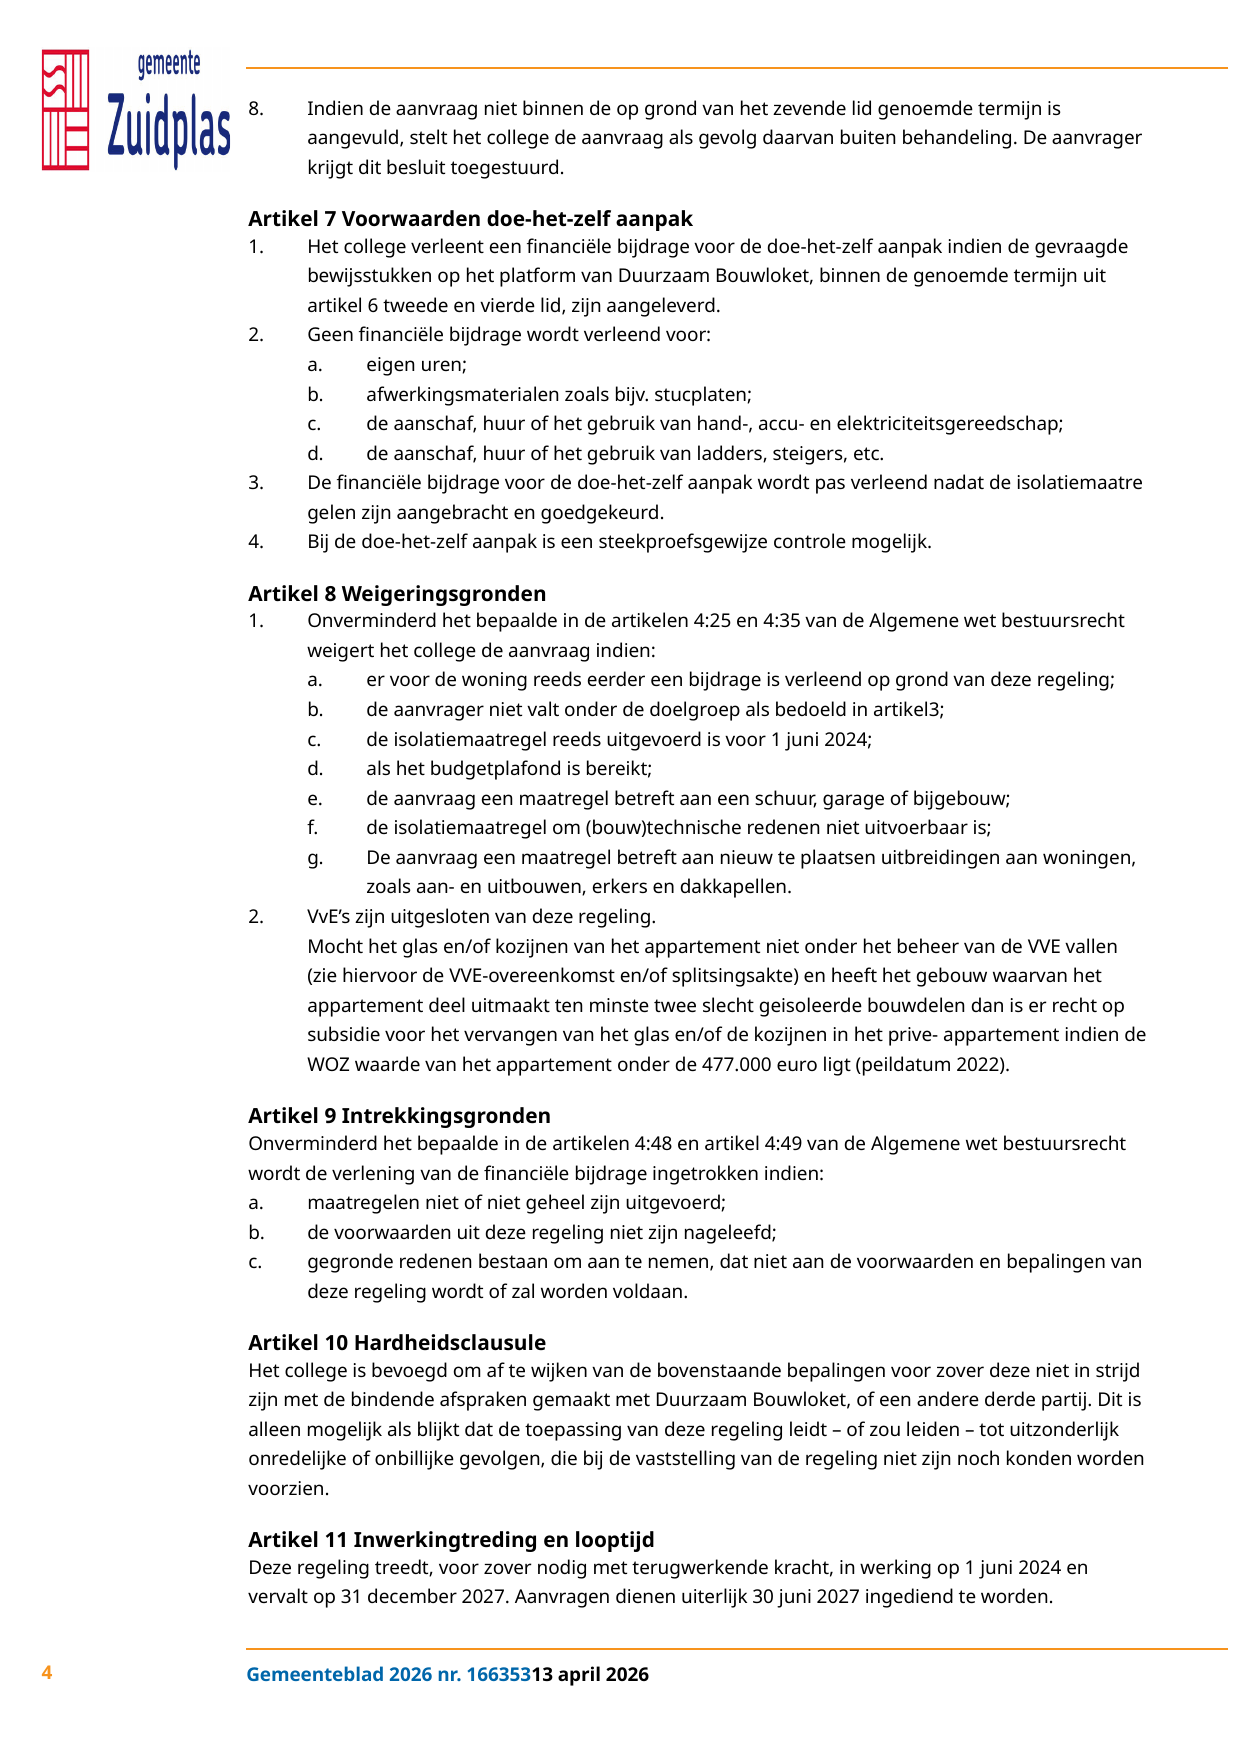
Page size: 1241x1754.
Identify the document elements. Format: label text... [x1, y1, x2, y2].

list maatregelen niet of niet geheel zijn uitgevoerd; [248, 1189, 1152, 1215]
text Artikel 9 Intrekkingsgronden [248, 1102, 1152, 1130]
list de aanschaf, huur of het gebruik van ladders, steigers, etc. [307, 440, 1152, 466]
text Artikel 10 Hardheidsclausule [248, 1328, 1152, 1357]
list Mocht het glas en/of kozijnen van het appartement niet onder het beheer van de VVE vallen (zie hiervoor de VVE-overeenkomst en/of splitsingsakte) en heeft het gebouw waarvan het appartement deel uitmaakt ten minste twee slecht geisoleerde bouwdelen dan is er recht op subsidie voor het vervangen van het glas en/of de kozijnen in het prive- appartement indien de WOZ waarde van het appartement onder de 477.000 euro ligt (peildatum 2022). [248, 933, 1152, 1077]
list Indien de aanvraag niet binnen de op grond van het zevende lid genoemde termijn is aangevuld, stelt het college de aanvraag als gevolg daarvan buiten behandeling. De aanvrager krijgt dit besluit toegestuurd. [248, 95, 1152, 180]
text Deze regeling treedt, voor zover nodig met terugwerkende kracht, in werking op 1 juni 2024 en vervalt op 31 december 2027. Aanvragen dienen uiterlijk 30 juni 2027 ingediend te worden. [248, 1554, 1152, 1609]
list De aanvraag een maatregel betreft aan nieuw te plaatsen uitbreidingen aan woningen, zoals aan- en uitbouwen, erkers en dakkapellen. [307, 844, 1152, 899]
list als het budgetplafond is bereikt; [307, 755, 1152, 781]
text Artikel 8 Weigeringsgronden [248, 579, 1152, 607]
list de isolatiemaatregel om (bouw)technische redenen niet uitvoerbaar is; [307, 814, 1152, 840]
text Artikel 11 Inwerkingtreding en looptijd [248, 1526, 1152, 1554]
text Artikel 7 Voorwaarden doe-het-zelf aanpak [248, 204, 1152, 233]
picture [41, 47, 231, 172]
list Het college verleent een financiële bijdrage voor de doe-het-zelf aanpak indien de gevraagde bewijsstukken op het platform van Duurzaam Bouwloket, binnen de genoemde termijn uit artikel 6 tweede en vierde lid, zijn aangeleverd. [248, 233, 1152, 318]
text Het college is bevoegd om af te wijken van de bovenstaande bepalingen voor zover deze niet in strijd zijn met de bindende afspraken gemaakt met Duurzaam Bouwloket, of een andere derde partij. Dit is alleen mogelijk als blijkt dat de toepassing van deze regeling leidt – of zou leiden – tot uitzonderlijk onredelijke of onbillijke gevolgen, die bij de vaststelling van de regeling niet zijn noch konden worden voorzien. [248, 1357, 1152, 1501]
list de aanvrager niet valt onder de doelgroep als bedoeld in artikel3; [307, 696, 1152, 722]
list gegronde redenen bestaan om aan te nemen, dat niet aan de voorwaarden en bepalingen van deze regeling wordt of zal worden voldaan. [248, 1248, 1152, 1304]
list er voor de woning reeds eerder een bijdrage is verleend op grond van deze regeling; [307, 667, 1152, 692]
list eigen uren; [307, 351, 1152, 377]
list VvE’s zijn uitgesloten van deze regeling. [248, 903, 1152, 929]
list Geen financiële bijdrage wordt verleend voor: [248, 322, 1152, 347]
list Bij de doe-het-zelf aanpak is een steekproefsgewijze controle mogelijk. [248, 529, 1152, 554]
list de aanschaf, huur of het gebruik van hand-, accu- en elektriciteitsgereedschap; [307, 410, 1152, 436]
list de voorwaarden uit deze regeling niet zijn nageleefd; [248, 1219, 1152, 1244]
list De financiële bijdrage voor de doe-het-zelf aanpak wordt pas verleend nadat de isolatiemaatregelen zijn aangebracht en goedgekeurd. [248, 469, 1152, 525]
text Onverminderd het bepaalde in de artikelen 4:48 en artikel 4:49 van de Algemene wet bestuursrecht wordt de verlening van de financiële bijdrage ingetrokken indien: [248, 1130, 1152, 1185]
list afwerkingsmaterialen zoals bijv. stucplaten; [307, 381, 1152, 406]
list Onverminderd het bepaalde in de artikelen 4:25 en 4:35 van de Algemene wet bestuursrecht weigert het college de aanvraag indien: [248, 607, 1152, 663]
list de aanvraag een maatregel betreft aan een schuur, garage of bijgebouw; [307, 785, 1152, 811]
list de isolatiemaatregel reeds uitgevoerd is voor 1 juni 2024; [307, 726, 1152, 752]
